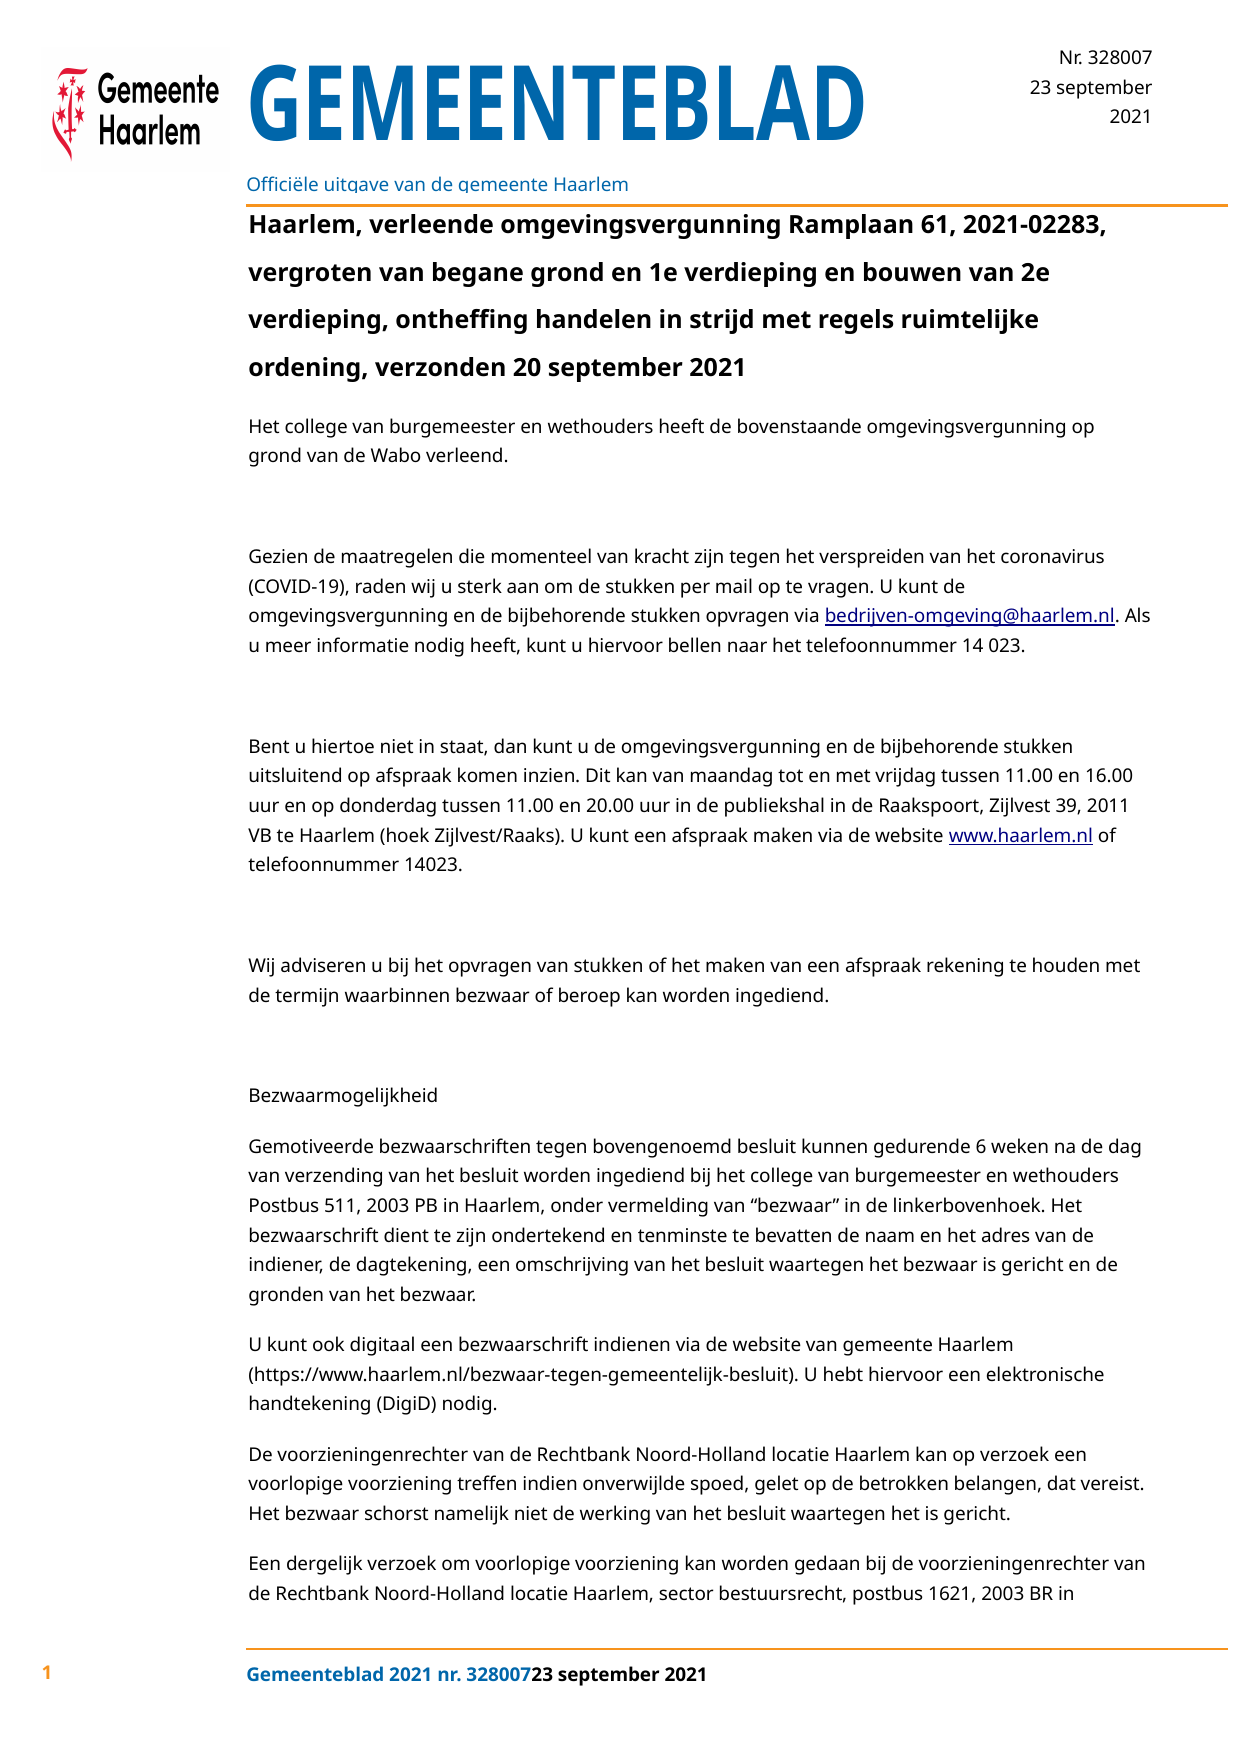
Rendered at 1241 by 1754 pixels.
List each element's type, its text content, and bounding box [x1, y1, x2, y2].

text Bezwaarmogelijkheid [248, 1083, 1152, 1108]
text U kunt ook digitaal een bezwaarschrift indienen via de website van gemeente Haarlem (https://www.haarlem.nl/bezwaar-tegen-gemeentelijk-besluit). U hebt hiervoor een elektronische handtekening (DigiD) nodig. [248, 1331, 1152, 1416]
text Gemotiveerde bezwaarschriften tegen bovengenoemd besluit kunnen gedurende 6 weken na de dag van verzending van het besluit worden ingediend bij het college van burgemeester en wethouders Postbus 511, 2003 PB in Haarlem, onder vermelding van “bezwaar” in de linkerbovenhoek. Het bezwaarschrift dient te zijn ondertekend en tenminste te bevatten de naam en het adres van de indiener, de dagtekening, een omschrijving van het besluit waartegen het bezwaar is gericht en de gronden van het bezwaar. [248, 1133, 1152, 1307]
text Een dergelijk verzoek om voorlopige voorziening kan worden gedaan bij de voorzieningenrechter van de Rechtbank Noord-Holland locatie Haarlem, sector bestuursrecht, postbus 1621, 2003 BR in [248, 1551, 1152, 1606]
text Bent u hiertoe niet in staat, dan kunt u de omgevingsvergunning en de bijbehorende stukken uitsluitend op afspraak komen inzien. Dit kan van maandag tot en met vrijdag tussen 11.00 en 16.00 uur en op donderdag tussen 11.00 en 20.00 uur in de publiekshal in de Raakspoort, Zijlvest 39, 2011 VB te Haarlem (hoek Zijlvest/Raaks). U kunt een afspraak maken via de website www.haarlem.nl of telefoonnummer 14023. [248, 733, 1152, 877]
text De voorzieningenrechter van de Rechtbank Noord-Holland locatie Haarlem kan op verzoek een voorlopige voorziening treffen indien onverwijlde spoed, gelet op de betrokken belangen, dat vereist. Het bezwaar schorst namelijk niet de werking van het besluit waartegen het is gericht. [248, 1441, 1152, 1526]
text Haarlem, verleende omgevingsvergunning Ramplaan 61, 2021-02283, vergroten van begane grond en 1e verdieping en bouwen van 2e verdieping, ontheffing handelen in strijd met regels ruimtelijke ordening, verzonden 20 september 2021 [248, 207, 1152, 384]
text Wij adviseren u bij het opvragen van stukken of het maken van een afspraak rekening te houden met de termijn waarbinnen bezwaar of beroep kan worden ingediend. [248, 952, 1152, 1008]
text Gezien de maatregelen die momenteel van kracht zijn tegen het verspreiden van het coronavirus (COVID-19), raden wij u sterk aan om de stukken per mail op te vragen. U kunt de omgevingsvergunning en de bijbehorende stukken opvragen via bedrijven-omgeving@haarlem.nl. Als u meer informatie nodig heeft, kunt u hiervoor bellen naar het telefoonnummer 14 023. [248, 543, 1152, 658]
picture [41, 47, 231, 172]
text Het college van burgemeester en wethouders heeft de bovenstaande omgevingsvergunning op grond van de Wabo verleend. [248, 413, 1152, 468]
